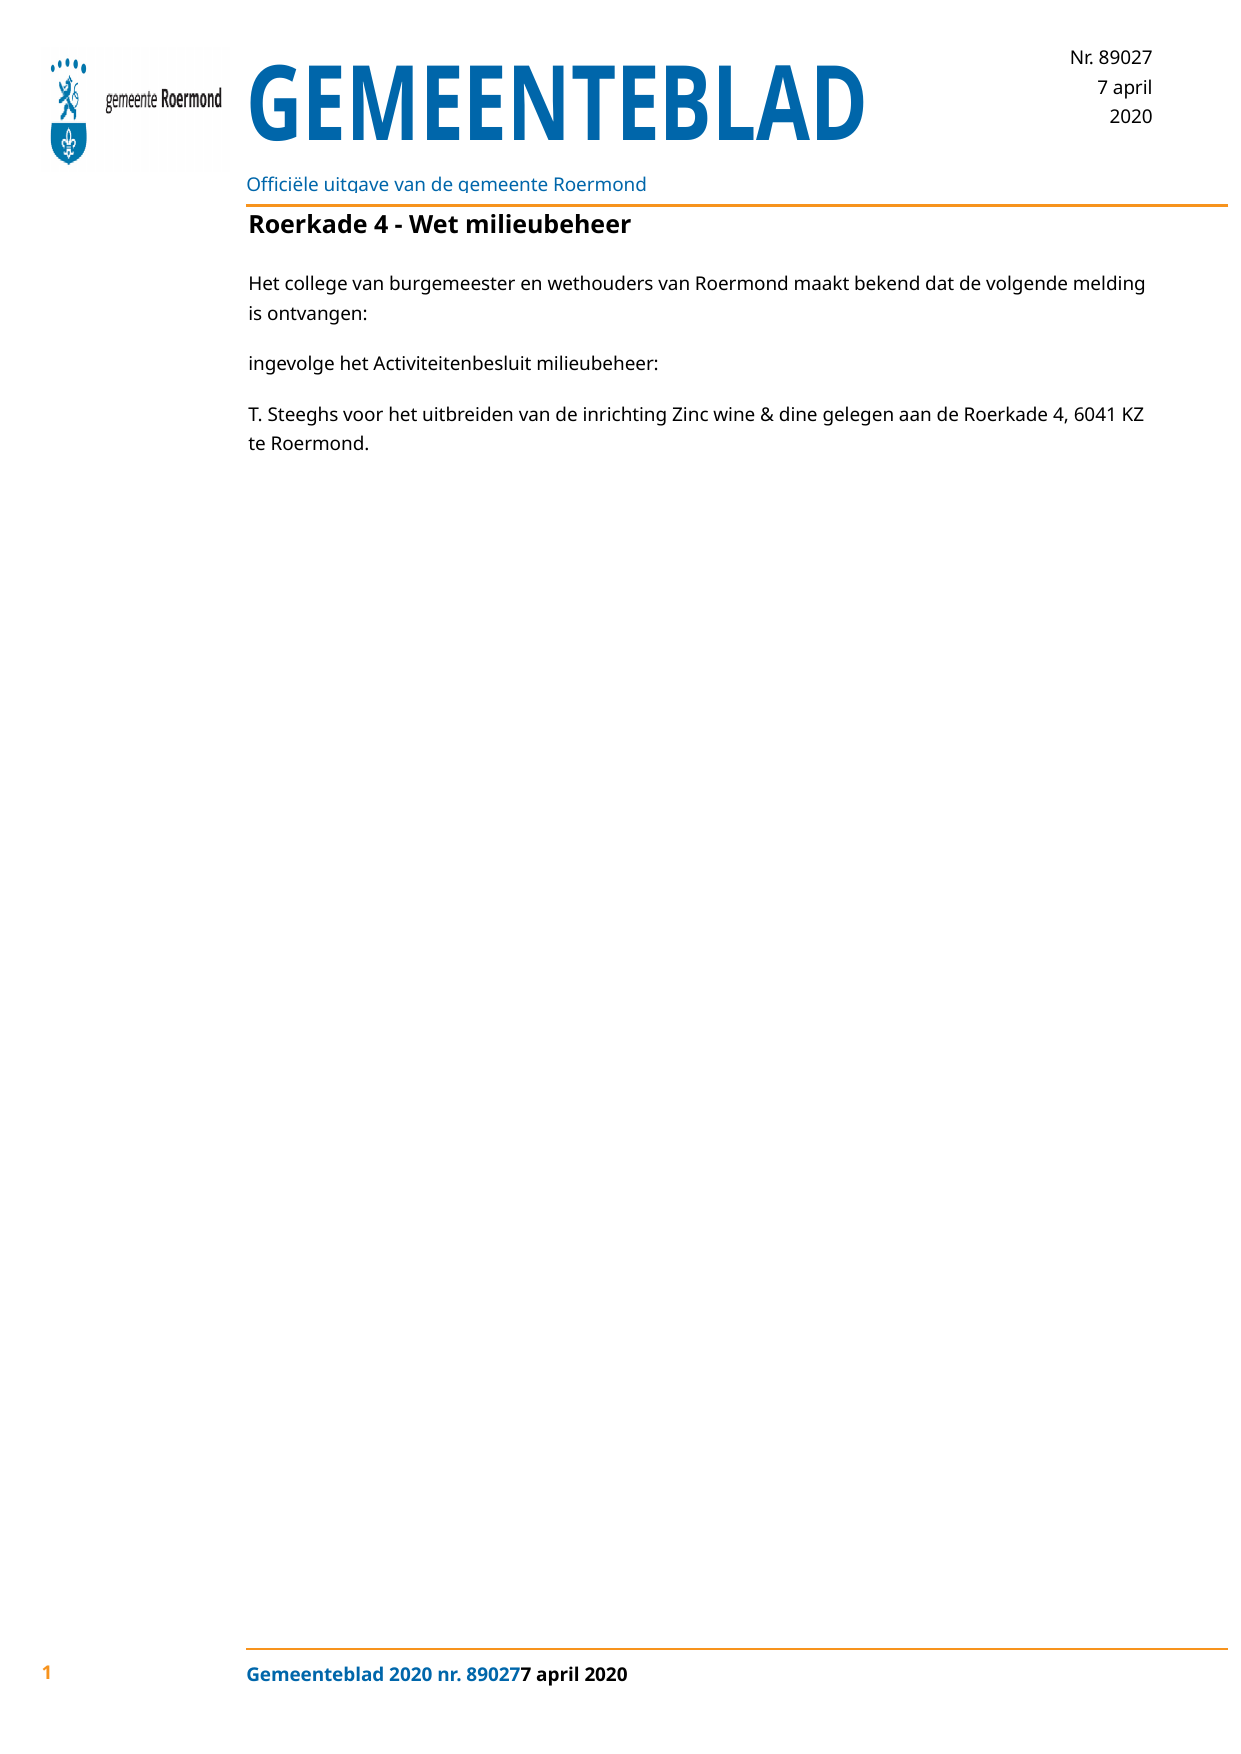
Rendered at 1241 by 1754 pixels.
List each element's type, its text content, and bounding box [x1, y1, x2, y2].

picture [41, 47, 231, 172]
text T. Steeghs voor het uitbreiden van de inrichting Zinc wine & dine gelegen aan de Roerkade 4, 6041 KZ te Roermond. [248, 401, 1152, 456]
text ingevolge het Activiteitenbesluit milieubeheer: [248, 350, 1152, 376]
text Het college van burgemeester en wethouders van Roermond maakt bekend dat de volgende melding is ontvangen: [248, 270, 1152, 326]
text Roerkade 4 - Wet milieubeheer [248, 207, 1152, 241]
